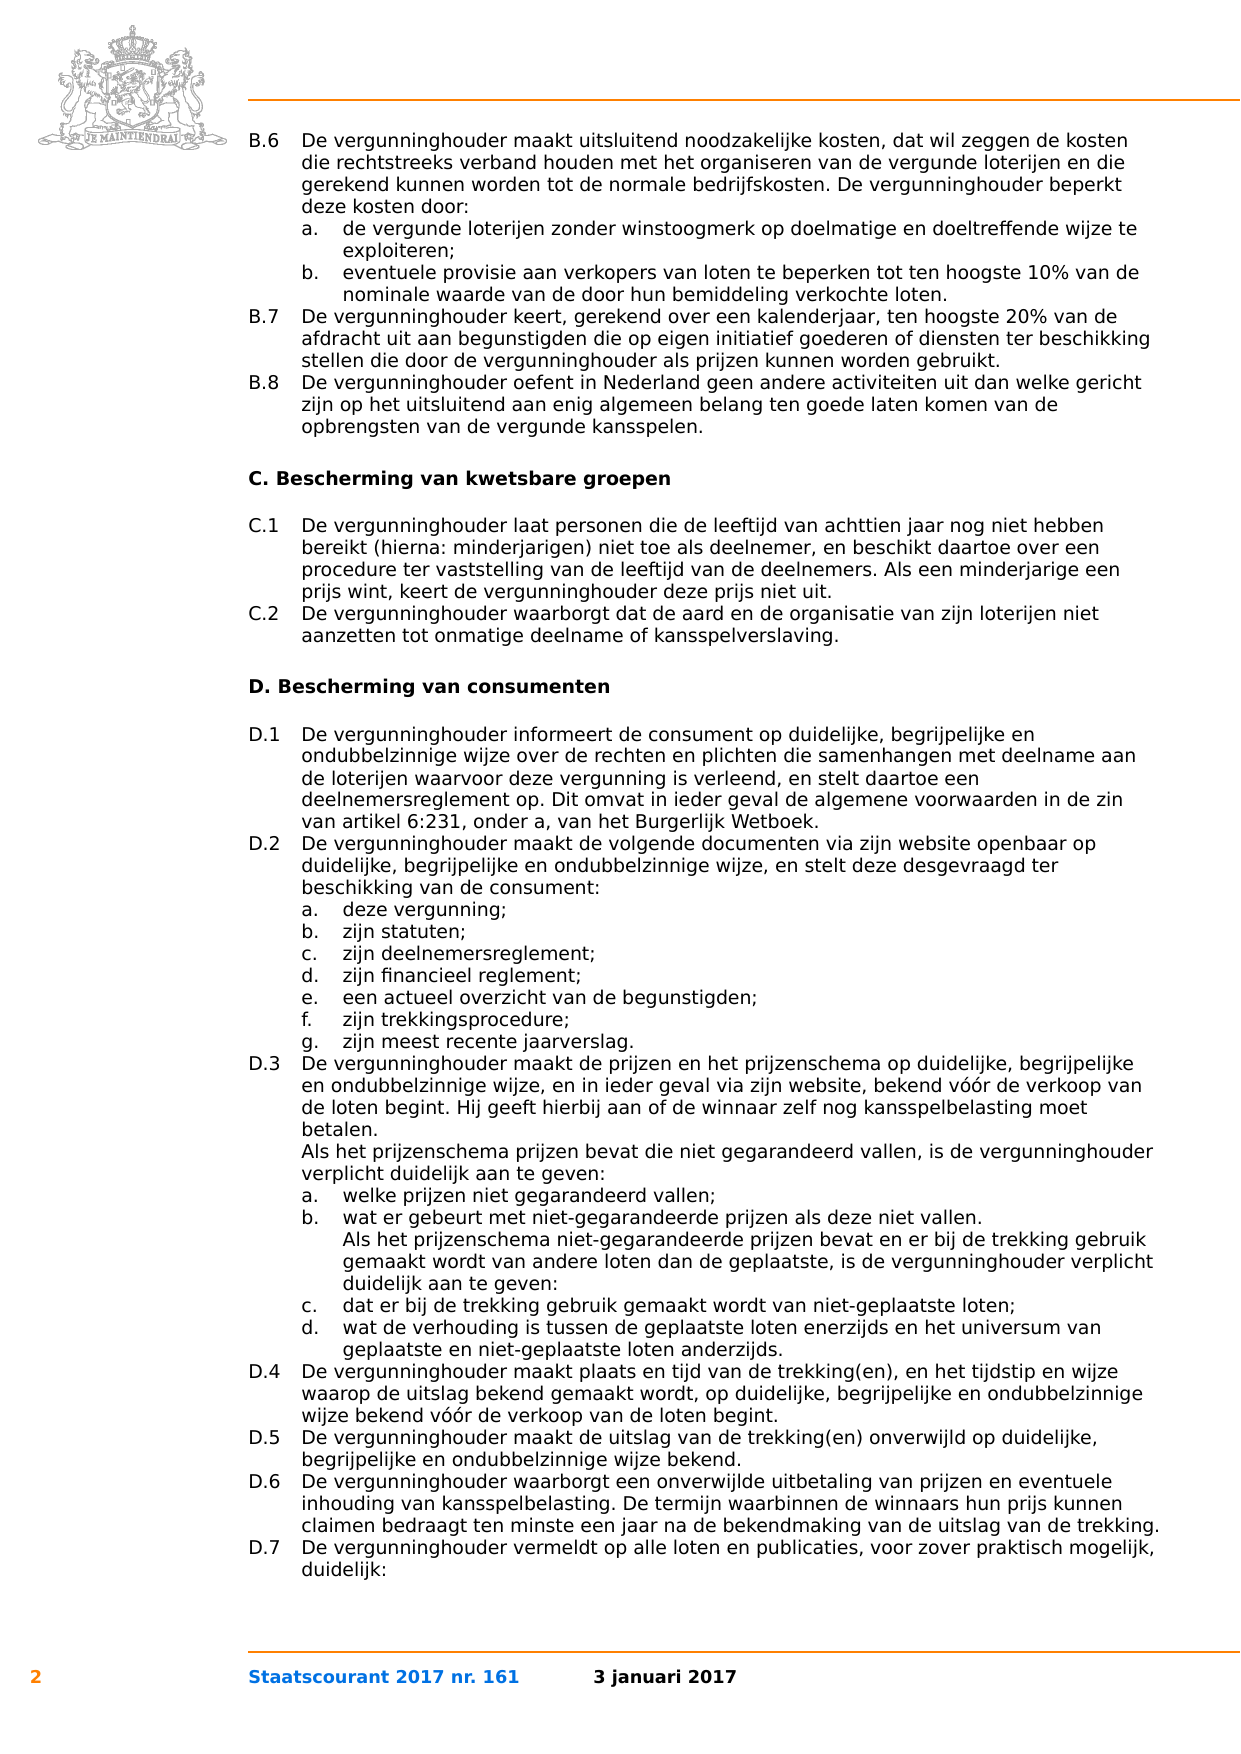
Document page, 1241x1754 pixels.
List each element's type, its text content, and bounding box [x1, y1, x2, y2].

text D.6 De vergunninghouder waarborgt een onverwijlde uitbetaling van prijzen en eventuele inhouding van kansspelbelasting. De termijn waarbinnen de winnaars hun prijs kunnen claimen bedraagt ten minste een jaar na de bekendmaking van de uitslag van de trekking. [248, 1471, 1163, 1537]
text B.7 De vergunninghouder keert, gerekend over een kalenderjaar, ten hoogste 20% van de afdracht uit aan begunstigden die op eigen initiatief goederen of diensten ter beschikking stellen die door de vergunninghouder als prijzen kunnen worden gebruikt. [248, 306, 1163, 372]
text C.1 De vergunninghouder laat personen die de leeftijd van achttien jaar nog niet hebben bereikt (hierna: minderjarigen) niet toe als deelnemer, en beschikt daartoe over een procedure ter vaststelling van de leeftijd van de deelnemers. Als een minderjarige een prijs wint, keert de vergunninghouder deze prijs niet uit. [248, 514, 1163, 602]
text D.3 De vergunninghouder maakt de prijzen en het prijzenschema op duidelijke, begrijpelijke en ondubbelzinnige wijze, en in ieder geval via zijn website, bekend vóór de verkoop van de loten begint. Hij geeft hierbij aan of de winnaar zelf nog kansspelbelasting moet betalen. [248, 1053, 1163, 1141]
text Als het prijzenschema prijzen bevat die niet gegarandeerd vallen, is de vergunninghouder verplicht duidelijk aan te geven: [301, 1141, 1163, 1185]
text b. eventuele provisie aan verkopers van loten te beperken tot ten hoogste 10% van de nominale waarde van de door hun bemiddeling verkochte loten. [301, 262, 1163, 306]
subtitle D. Bescherming van consumenten [248, 676, 1163, 698]
text b. wat er gebeurt met niet-gegarandeerde prijzen als deze niet vallen. [301, 1207, 1163, 1229]
text B.6 De vergunninghouder maakt uitsluitend noodzakelijke kosten, dat wil zeggen de kosten die rechtstreeks verband houden met het organiseren van de vergunde loterijen en die gerekend kunnen worden tot de normale bedrijfskosten. De vergunninghouder beperkt deze kosten door: [248, 130, 1163, 218]
text a. welke prijzen niet gegarandeerd vallen; [301, 1185, 1163, 1207]
text g. zijn meest recente jaarverslag. [301, 1031, 1163, 1053]
text e. een actueel overzicht van de begunstigden; [301, 987, 1163, 1009]
text c. dat er bij de trekking gebruik gemaakt wordt van niet-geplaatste loten; [301, 1295, 1163, 1317]
text D.5 De vergunninghouder maakt de uitslag van de trekking(en) onverwijld op duidelijke, begrijpelijke en ondubbelzinnige wijze bekend. [248, 1427, 1163, 1471]
subtitle C. Bescherming van kwetsbare groepen [248, 468, 1163, 489]
text a. de vergunde loterijen zonder winstoogmerk op doelmatige en doeltreffende wijze te exploiteren; [301, 218, 1163, 262]
text Als het prijzenschema niet-gegarandeerde prijzen bevat en er bij de trekking gebruik gemaakt wordt van andere loten dan de geplaatste, is de vergunninghouder verplicht duidelijk aan te geven: [342, 1229, 1163, 1295]
text C.2 De vergunninghouder waarborgt dat de aard en de organisatie van zijn loterijen niet aanzetten tot onmatige deelname of kansspelverslaving. [248, 602, 1163, 646]
text D.2 De vergunninghouder maakt de volgende documenten via zijn website openbaar op duidelijke, begrijpelijke en ondubbelzinnige wijze, en stelt deze desgevraagd ter beschikking van de consument: [248, 833, 1163, 899]
text D.7 De vergunninghouder vermeldt op alle loten en publicaties, voor zover praktisch mogelijk, duidelijk: [248, 1537, 1163, 1581]
picture [38, 25, 227, 150]
text f. zijn trekkingsprocedure; [301, 1009, 1163, 1031]
text B.8 De vergunninghouder oefent in Nederland geen andere activiteiten uit dan welke gericht zijn op het uitsluitend aan enig algemeen belang ten goede laten komen van de opbrengsten van de vergunde kansspelen. [248, 372, 1163, 438]
text b. zijn statuten; [301, 921, 1163, 943]
text c. zijn deelnemersreglement; [301, 943, 1163, 965]
text a. deze vergunning; [301, 899, 1163, 921]
text d. zijn financieel reglement; [301, 965, 1163, 987]
text D.4 De vergunninghouder maakt plaats en tijd van de trekking(en), en het tijdstip en wijze waarop de uitslag bekend gemaakt wordt, op duidelijke, begrijpelijke en ondubbelzinnige wijze bekend vóór de verkoop van de loten begint. [248, 1361, 1163, 1427]
text D.1 De vergunninghouder informeert de consument op duidelijke, begrijpelijke en ondubbelzinnige wijze over de rechten en plichten die samenhangen met deelname aan de loterijen waarvoor deze vergunning is verleend, en stelt daartoe een deelnemersreglement op. Dit omvat in ieder geval de algemene voorwaarden in de zin van artikel 6:231, onder a, van het Burgerlijk Wetboek. [248, 723, 1163, 833]
text d. wat de verhouding is tussen de geplaatste loten enerzijds en het universum van geplaatste en niet-geplaatste loten anderzijds. [301, 1317, 1163, 1361]
